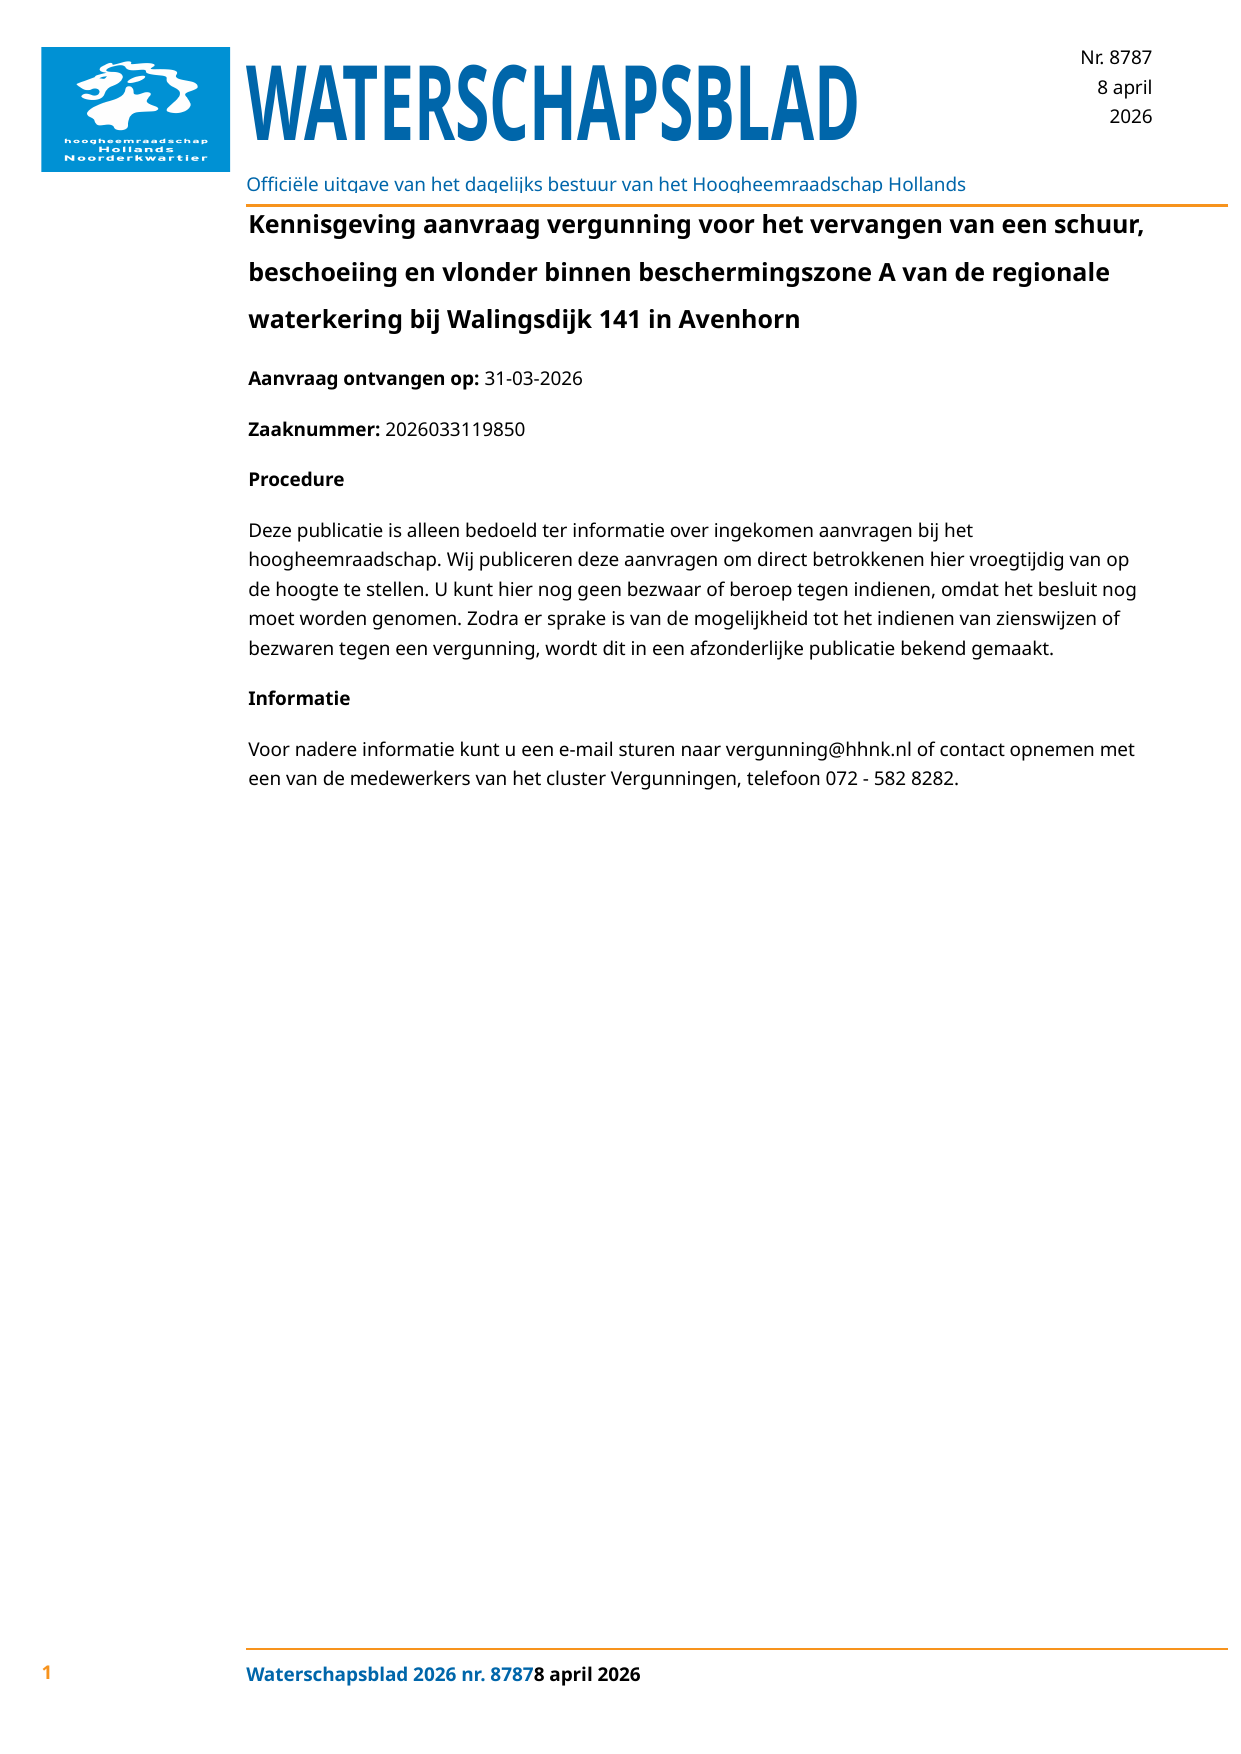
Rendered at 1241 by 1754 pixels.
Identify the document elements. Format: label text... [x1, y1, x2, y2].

text Voor nadere informatie kunt u een e-mail sturen naar vergunning@hhnk.nl of contact opnemen met een van de medewerkers van het cluster Vergunningen, telefoon 072 - 582 8282. [248, 736, 1152, 791]
text Aanvraag ontvangen op: 31-03-2026 [248, 366, 1152, 391]
picture [129, 76, 144, 82]
text Informatie [248, 686, 1152, 711]
text Zaaknummer: 2026033119850 [248, 416, 1152, 442]
picture [88, 87, 157, 130]
text Kennisgeving aanvraag vergunning voor het vervangen van een schuur, beschoeiing en vlonder binnen beschermingszone A van de regionale waterkering bij Walingsdijk 141 in Avenhorn [248, 207, 1152, 336]
text Deze publicatie is alleen bedoeld ter informatie over ingekomen aanvragen bij het hoogheemraadschap. Wij publiceren deze aanvragen om direct betrokkenen hier vroegtijdig van op de hoogte te stellen. U kunt hier nog geen bezwaar of beroep tegen indienen, omdat het besluit nog moet worden genomen. Zodra er sprake is van de mogelijkheid tot het indienen van zienswijzen of bezwaren tegen een vergunning, wordt dit in een afzonderlijke publicatie bekend gemaakt. [248, 517, 1152, 661]
picture [78, 64, 122, 99]
text Procedure [248, 466, 1152, 492]
picture [118, 62, 197, 112]
